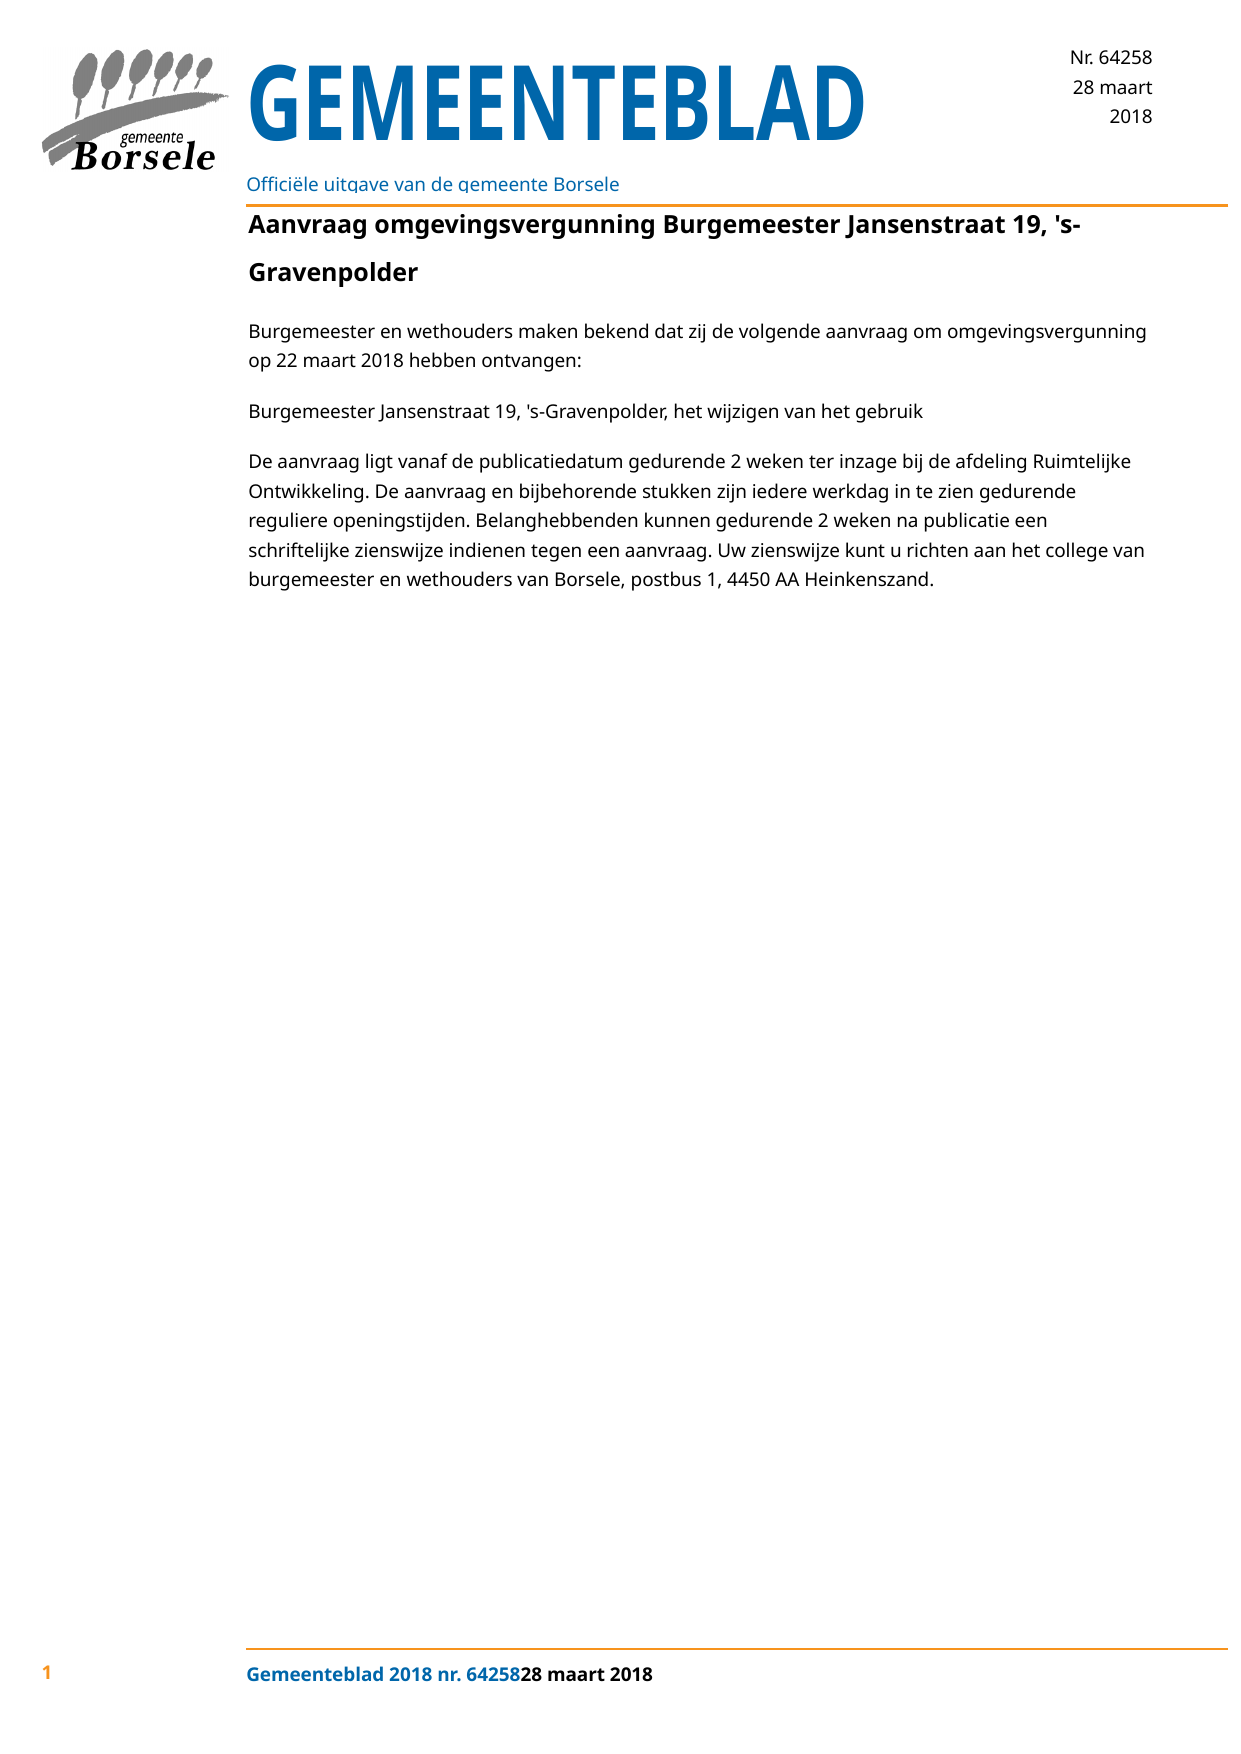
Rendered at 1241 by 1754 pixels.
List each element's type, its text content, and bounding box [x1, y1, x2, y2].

text Aanvraag omgevingsvergunning Burgemeester Jansenstraat 19, 's-Gravenpolder [248, 207, 1152, 288]
picture [41, 47, 231, 172]
text Burgemeester Jansenstraat 19, 's-Gravenpolder, het wijzigen van het gebruik [248, 398, 1152, 424]
text De aanvraag ligt vanaf de publicatiedatum gedurende 2 weken ter inzage bij de afdeling Ruimtelijke Ontwikkeling. De aanvraag en bijbehorende stukken zijn iedere werkdag in te zien gedurende reguliere openingstijden. Belanghebbenden kunnen gedurende 2 weken na publicatie een schriftelijke zienswijze indienen tegen een aanvraag. Uw zienswijze kunt u richten aan het college van burgemeester en wethouders van Borsele, postbus 1, 4450 AA Heinkenszand. [248, 448, 1152, 592]
text Burgemeester en wethouders maken bekend dat zij de volgende aanvraag om omgevingsvergunning op 22 maart 2018 hebben ontvangen: [248, 318, 1152, 373]
